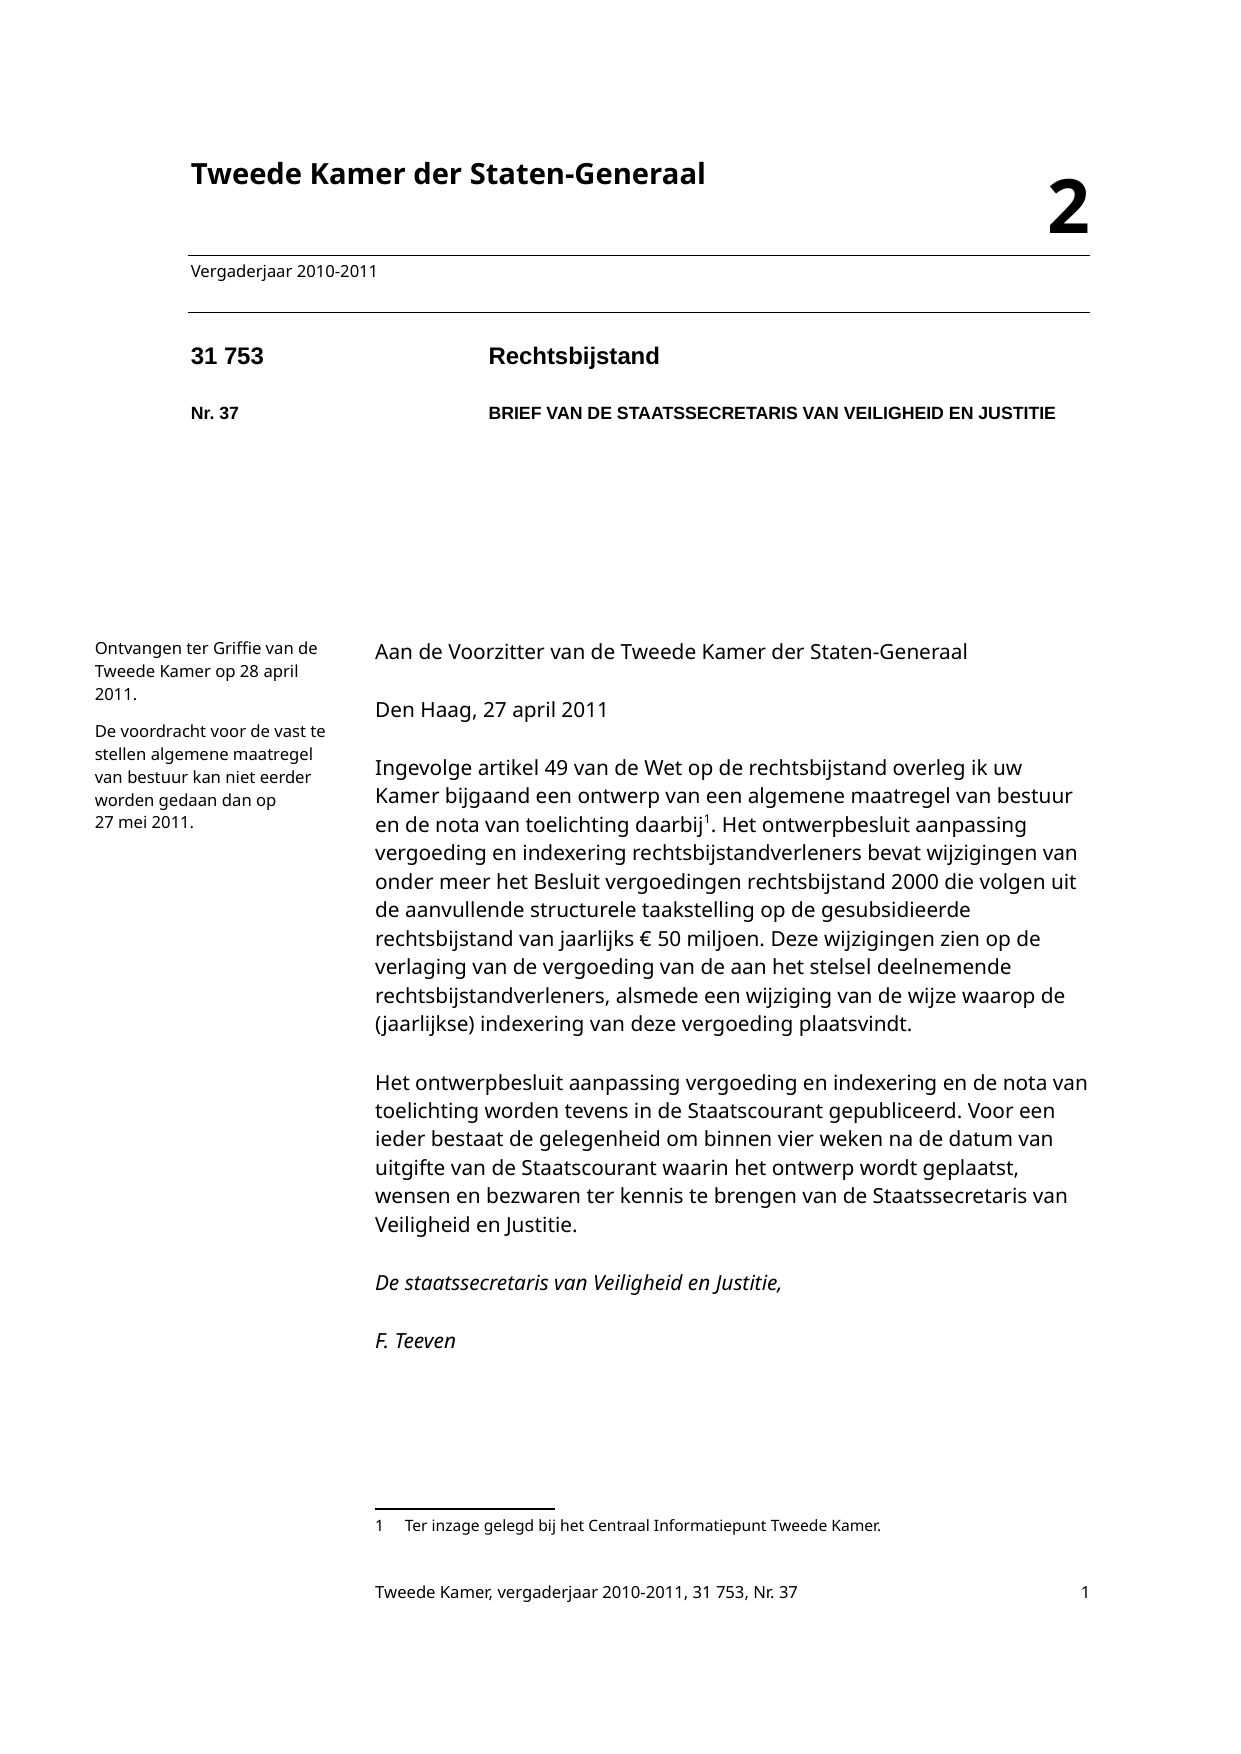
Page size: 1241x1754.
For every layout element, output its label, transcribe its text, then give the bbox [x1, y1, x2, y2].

text De staatssecretaris van Veiligheid en Justitie, [375, 1268, 1090, 1297]
text Den Haag, 27 april 2011 [375, 695, 1090, 723]
table_cell [485, 313, 1090, 339]
table_cell Nr. 37 [188, 399, 485, 518]
table_cell Vergaderjaar 2010-2011 [188, 256, 485, 312]
table_cell Rechtsbijstand [485, 339, 1090, 399]
text Ontvangen ter Griffie van de Tweede Kamer op 28 april 2011. [94, 637, 328, 705]
text Ingevolge artikel 49 van de Wet op de rechtsbijstand overleg ik uw Kamer bijgaand een ontwerp van een algemene maatregel van bestuur en de nota van toelichting daarbij. Het ontwerpbesluit aanpassing vergoeding en indexering rechtsbijstandverleners bevat wijzigingen van onder meer het Besluit vergoedingen rechtsbijstand 2000 die volgen uit de aanvullende structurele taakstelling op de gesubsidieerde rechtsbijstand van jaarlijks € 50 miljoen. Deze wijzigingen zien op de verlaging van de vergoeding van de aan het stelsel deelnemende rechtsbijstandverleners, alsmede een wijziging van de wijze waarop de (jaarlijkse) indexering van deze vergoeding plaatsvindt. [375, 753, 1090, 1038]
text De voordracht voor de vast te stellen algemene maatregel van bestuur kan niet eerder worden gedaan dan op 27 mei 2011. [94, 720, 328, 833]
text Het ontwerpbesluit aanpassing vergoeding en indexering en de nota van toelichting worden tevens in de Staatscourant gepubliceerd. Voor een ieder bestaat de gelegenheid om binnen vier weken na de datum van uitgifte van de Staatscourant waarin het ontwerp wordt geplaatst, wensen en bezwaren ter kennis te brengen van de Staatssecretaris van Veiligheid en Justitie. [375, 1068, 1090, 1238]
table_header Tweede Kamer der Staten-Generaal [188, 150, 909, 255]
text [94, 705, 328, 720]
table_cell 31 753 [188, 339, 485, 399]
text Ter inzage gelegd bij het Centraal Informatiepunt Tweede Kamer. [375, 1508, 1090, 1536]
table_cell [188, 313, 485, 339]
table_cell [485, 256, 1090, 312]
text Aan de Voorzitter van de Tweede Kamer der Staten-Generaal [375, 637, 1090, 665]
text F. Teeven [375, 1327, 1090, 1355]
table_header 2 [910, 150, 1090, 255]
table_cell BRIEF VAN DE STAATSSECRETARIS VAN VEILIGHEID EN JUSTITIE [485, 399, 1090, 518]
